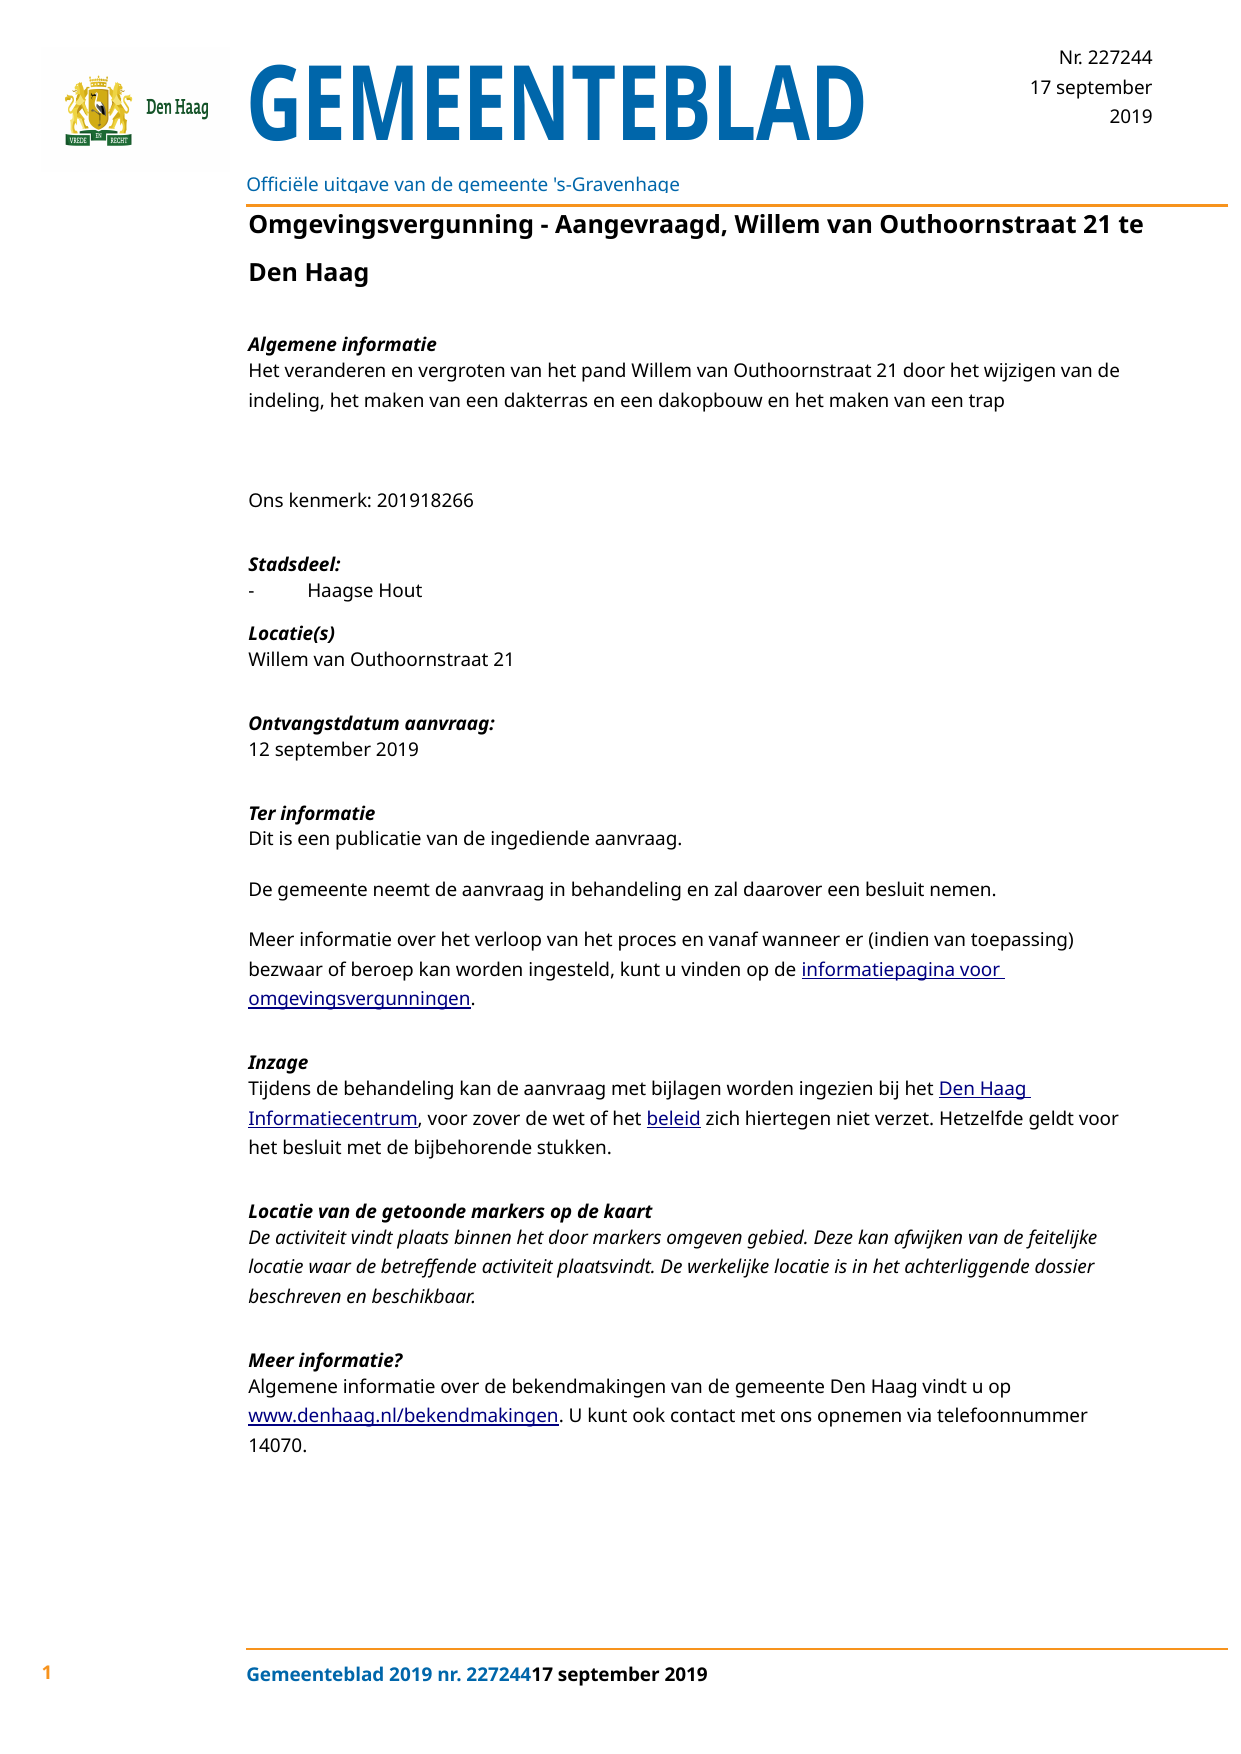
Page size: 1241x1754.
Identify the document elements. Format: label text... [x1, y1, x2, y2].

text De gemeente neemt de aanvraag in behandeling en zal daarover een besluit nemen. [248, 876, 1152, 902]
text Meer informatie? [248, 1347, 1152, 1373]
text Het veranderen en vergroten van het pand Willem van Outhoornstraat 21 door het wijzigen van de indeling, het maken van een dakterras en een dakopbouw en het maken van een trap [248, 357, 1152, 412]
text Willem van Outhoornstraat 21 [248, 646, 1152, 672]
text 12 september 2019 [248, 736, 1152, 762]
text Locatie van de getoonde markers op de kaart [248, 1198, 1152, 1224]
text Algemene informatie over de bekendmakingen van de gemeente Den Haag vindt u op www.denhaag.nl/bekendmakingen. U kunt ook contact met ons opnemen via telefoonnummer 14070. [248, 1373, 1152, 1458]
text Omgevingsvergunning - Aangevraagd, Willem van Outhoornstraat 21 te Den Haag [248, 207, 1152, 288]
text Dit is een publicatie van de ingediende aanvraag. [248, 826, 1152, 851]
text Stadsdeel: [248, 552, 1152, 577]
text Locatie(s) [248, 620, 1152, 646]
text Ons kenmerk: 201918266 [248, 488, 1152, 513]
list Haagse Hout [248, 577, 1152, 603]
picture [41, 47, 231, 172]
text Algemene informatie [248, 331, 1152, 357]
text Ontvangstdatum aanvraag: [248, 710, 1152, 736]
text Ter informatie [248, 800, 1152, 826]
text Tijdens de behandeling kan de aanvraag met bijlagen worden ingezien bij het Den Haag Informatiecentrum, voor zover de wet of het beleid zich hiertegen niet verzet. Hetzelfde geldt voor het besluit met de bijbehorende stukken. [248, 1075, 1152, 1160]
text Meer informatie over het verloop van het proces en vanaf wanneer er (indien van toepassing) bezwaar of beroep kan worden ingesteld, kunt u vinden op de informatiepagina voor omgevingsvergunningen. [248, 926, 1152, 1011]
text Inzage [248, 1049, 1152, 1075]
text De activiteit vindt plaats binnen het door markers omgeven gebied. Deze kan afwijken van de feitelijke locatie waar de betreffende activiteit plaatsvindt. De werkelijke locatie is in het achterliggende dossier beschreven en beschikbaar. [248, 1224, 1152, 1309]
